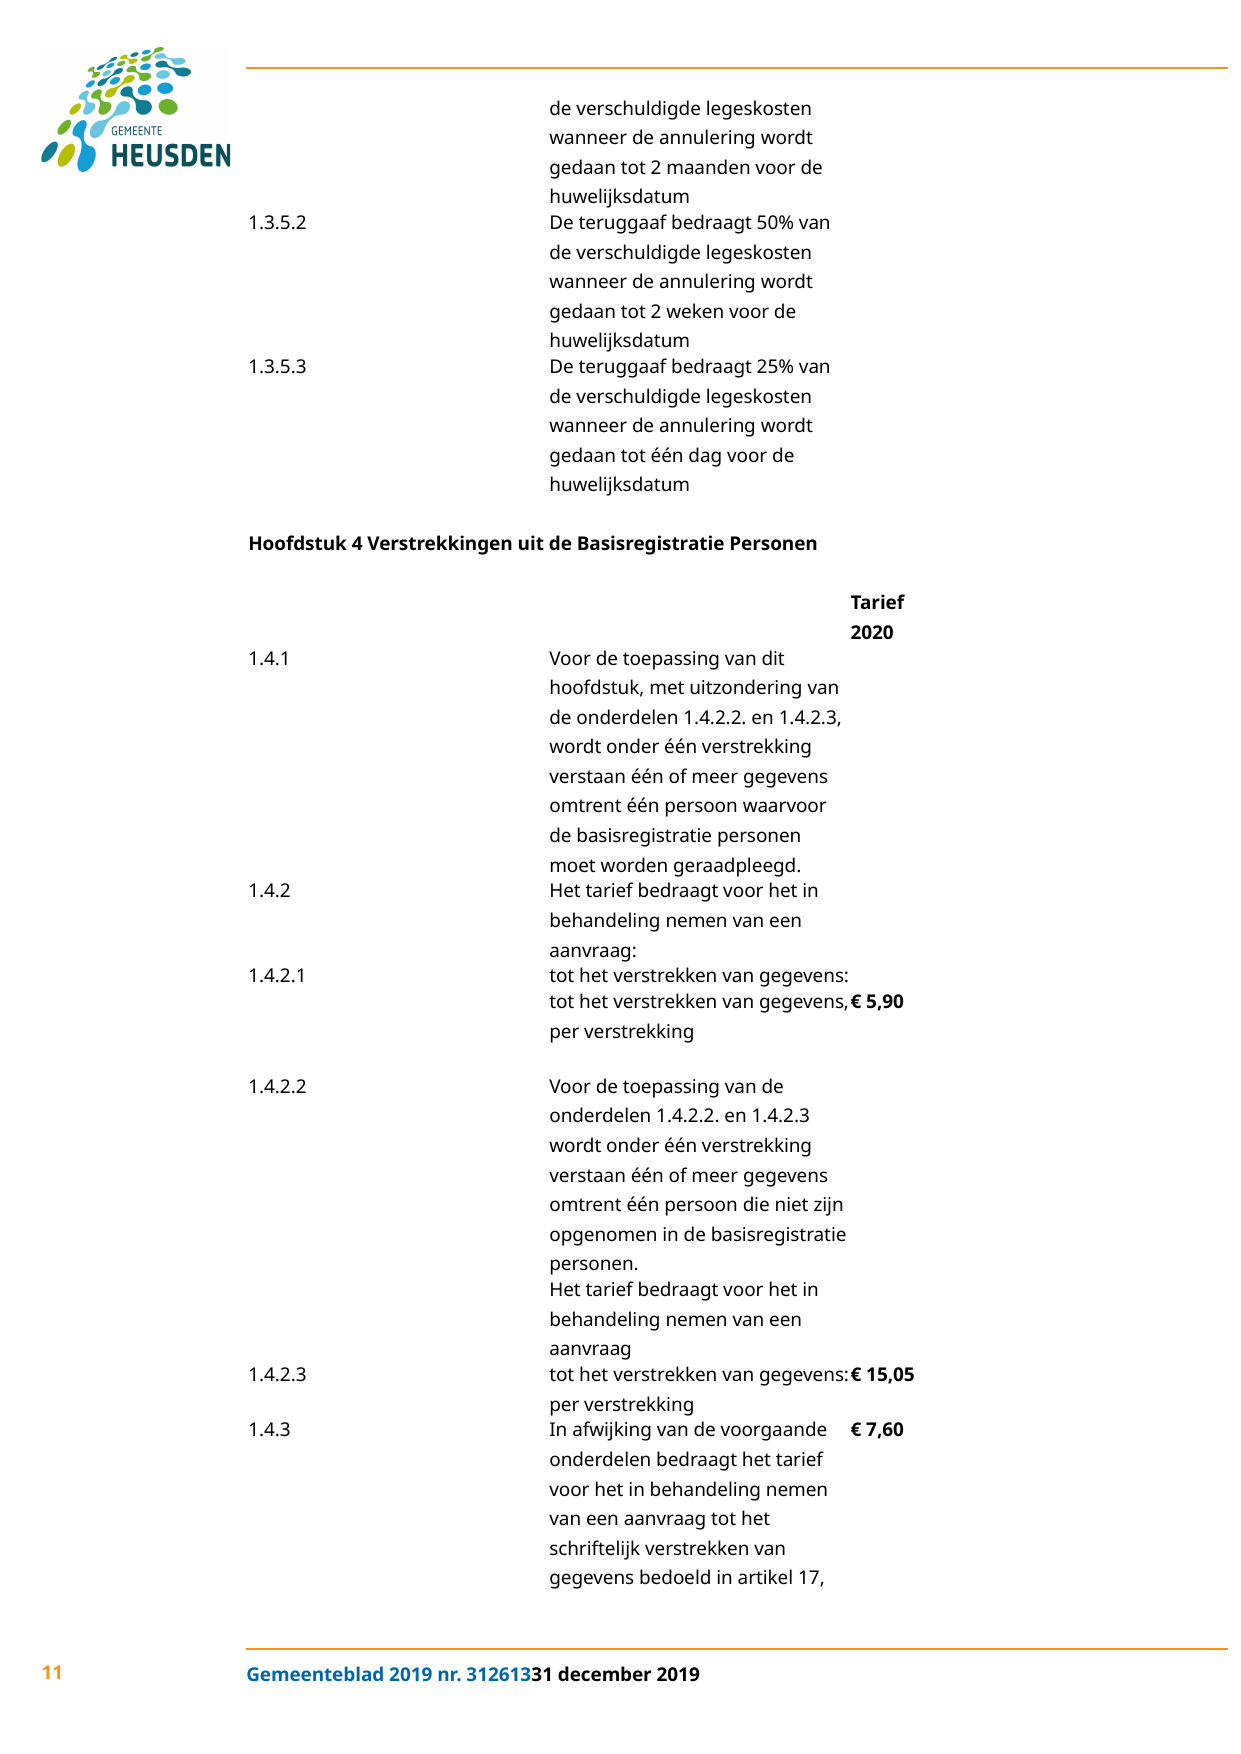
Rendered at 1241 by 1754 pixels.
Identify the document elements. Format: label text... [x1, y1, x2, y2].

table_cell [850, 1276, 1152, 1361]
table_cell 1.4.2.3 [248, 1361, 549, 1417]
table_cell € 7,60 [850, 1417, 1152, 1590]
table_cell [850, 878, 1152, 962]
table_cell 1.4.1 [248, 645, 549, 878]
table_cell tot het verstrekken van gegevens, per verstrekking [549, 988, 850, 1073]
table_cell de verschuldigde legeskosten wanneer de annulering wordt gedaan tot 2 maanden voor de huwelijksdatum [549, 95, 850, 209]
table_cell [850, 1073, 1152, 1276]
table_cell [850, 95, 1152, 209]
table_cell 1.3.5.2 [248, 209, 549, 353]
table_cell [248, 1276, 549, 1361]
table_cell € 5,90 [850, 988, 1152, 1073]
table_cell [850, 353, 1152, 497]
table_cell Het tarief bedraagt voor het in behandeling nemen van een aanvraag: [549, 878, 850, 962]
table_cell [850, 963, 1152, 988]
table_cell [850, 645, 1152, 878]
picture [41, 47, 231, 172]
table_cell [248, 988, 549, 1073]
table_header [549, 590, 850, 645]
table_cell Voor de toepassing van de onderdelen 1.4.2.2. en 1.4.2.3 wordt onder één verstrekking verstaan één of meer gegevens omtrent één persoon die niet zijn opgenomen in de basisregistratie personen. [549, 1073, 850, 1276]
table_cell [248, 95, 549, 209]
table_header [248, 590, 549, 645]
table_cell 1.4.2.2 [248, 1073, 549, 1276]
table_cell 1.3.5.3 [248, 353, 549, 497]
table_cell [850, 209, 1152, 353]
table_header Tarief 2020 [850, 590, 1152, 645]
table_cell Voor de toepassing van dit hoofdstuk, met uitzondering van de onderdelen 1.4.2.2. en 1.4.2.3, wordt onder één verstrekking verstaan één of meer gegevens omtrent één persoon waarvoor de basisregistratie personen moet worden geraadpleegd. [549, 645, 850, 878]
table_cell tot het verstrekken van gegevens: per verstrekking [549, 1361, 850, 1417]
table_cell 1.4.3 [248, 1417, 549, 1590]
table_cell € 15,05 [850, 1361, 1152, 1417]
table_cell Het tarief bedraagt voor het in behandeling nemen van een aanvraag [549, 1276, 850, 1361]
text Hoofdstuk 4 Verstrekkingen uit de Basisregistratie Personen [248, 530, 1152, 556]
table_cell De teruggaaf bedraagt 50% van de verschuldigde legeskosten wanneer de annulering wordt gedaan tot 2 weken voor de huwelijksdatum [549, 209, 850, 353]
table_cell 1.4.2.1 [248, 963, 549, 988]
table_cell De teruggaaf bedraagt 25% van de verschuldigde legeskosten wanneer de annulering wordt gedaan tot één dag voor de huwelijksdatum [549, 353, 850, 497]
table_cell In afwijking van de voorgaande onderdelen bedraagt het tarief voor het in behandeling nemen van een aanvraag tot het schriftelijk verstrekken van gegevens bedoeld in artikel 17, [549, 1417, 850, 1590]
table_cell 1.4.2 [248, 878, 549, 962]
table_cell tot het verstrekken van gegevens: [549, 963, 850, 988]
